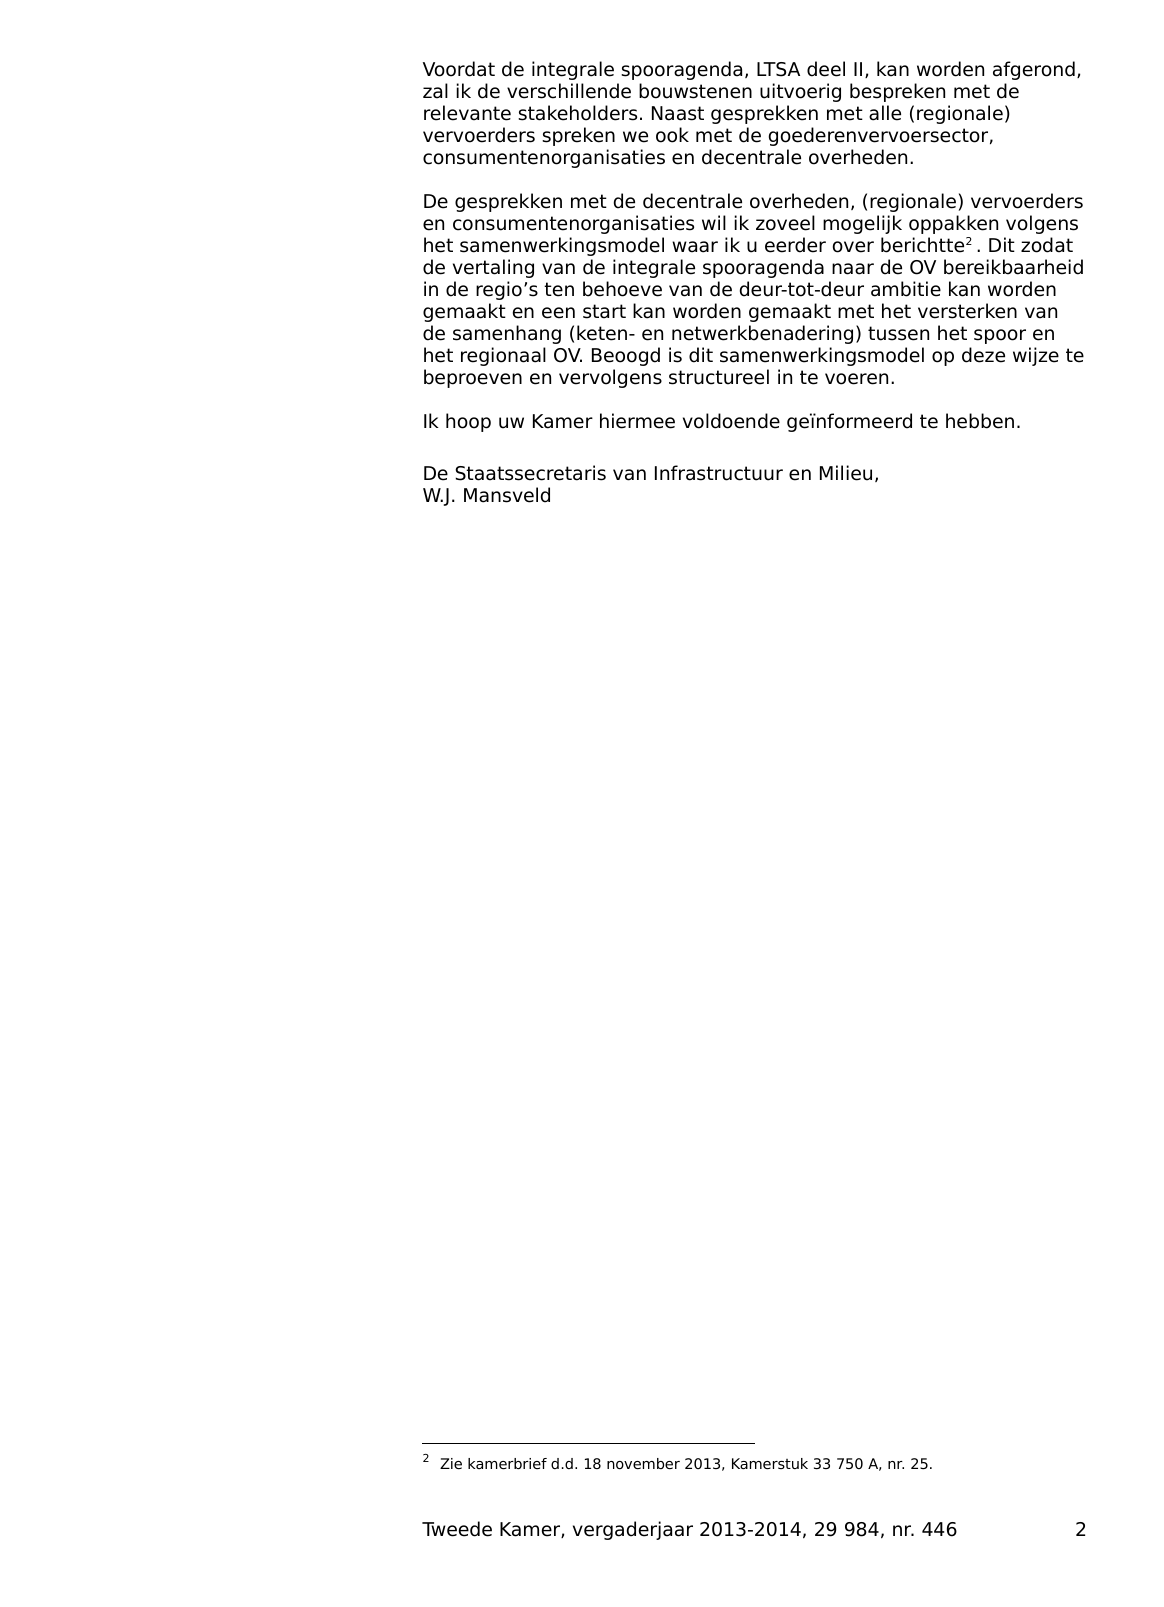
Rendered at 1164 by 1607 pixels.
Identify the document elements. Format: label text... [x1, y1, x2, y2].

text Ik hoop uw Kamer hiermee voldoende geïnformeerd te hebben. [422, 411, 1087, 433]
text Voordat de integrale spooragenda, LTSA deel II, kan worden afgerond, zal ik de verschillende bouwstenen uitvoerig bespreken met de relevante stakeholders. Naast gesprekken met alle (regionale) vervoerders spreken we ook met de goederenvervoersector, consumentenorganisaties en decentrale overheden. [422, 59, 1087, 169]
text De Staatssecretaris van Infrastructuur en Milieu, W.J. Mansveld [422, 463, 1087, 507]
text Zie kamerbrief d.d. 18 november 2013, Kamerstuk 33 750 A, nr. 25. [422, 1452, 1087, 1474]
text De gesprekken met de decentrale overheden, (regionale) vervoerders en consumentenorganisaties wil ik zoveel mogelijk oppakken volgens het samenwerkingsmodel waar ik u eerder over berichtte. Dit zodat de vertaling van de integrale spooragenda naar de OV bereikbaarheid in de regio’s ten behoeve van de deur-tot-deur ambitie kan worden gemaakt en een start kan worden gemaakt met het versterken van de samenhang (keten- en netwerkbenadering) tussen het spoor en het regionaal OV. Beoogd is dit samenwerkingsmodel op deze wijze te beproeven en vervolgens structureel in te voeren. [422, 191, 1087, 389]
